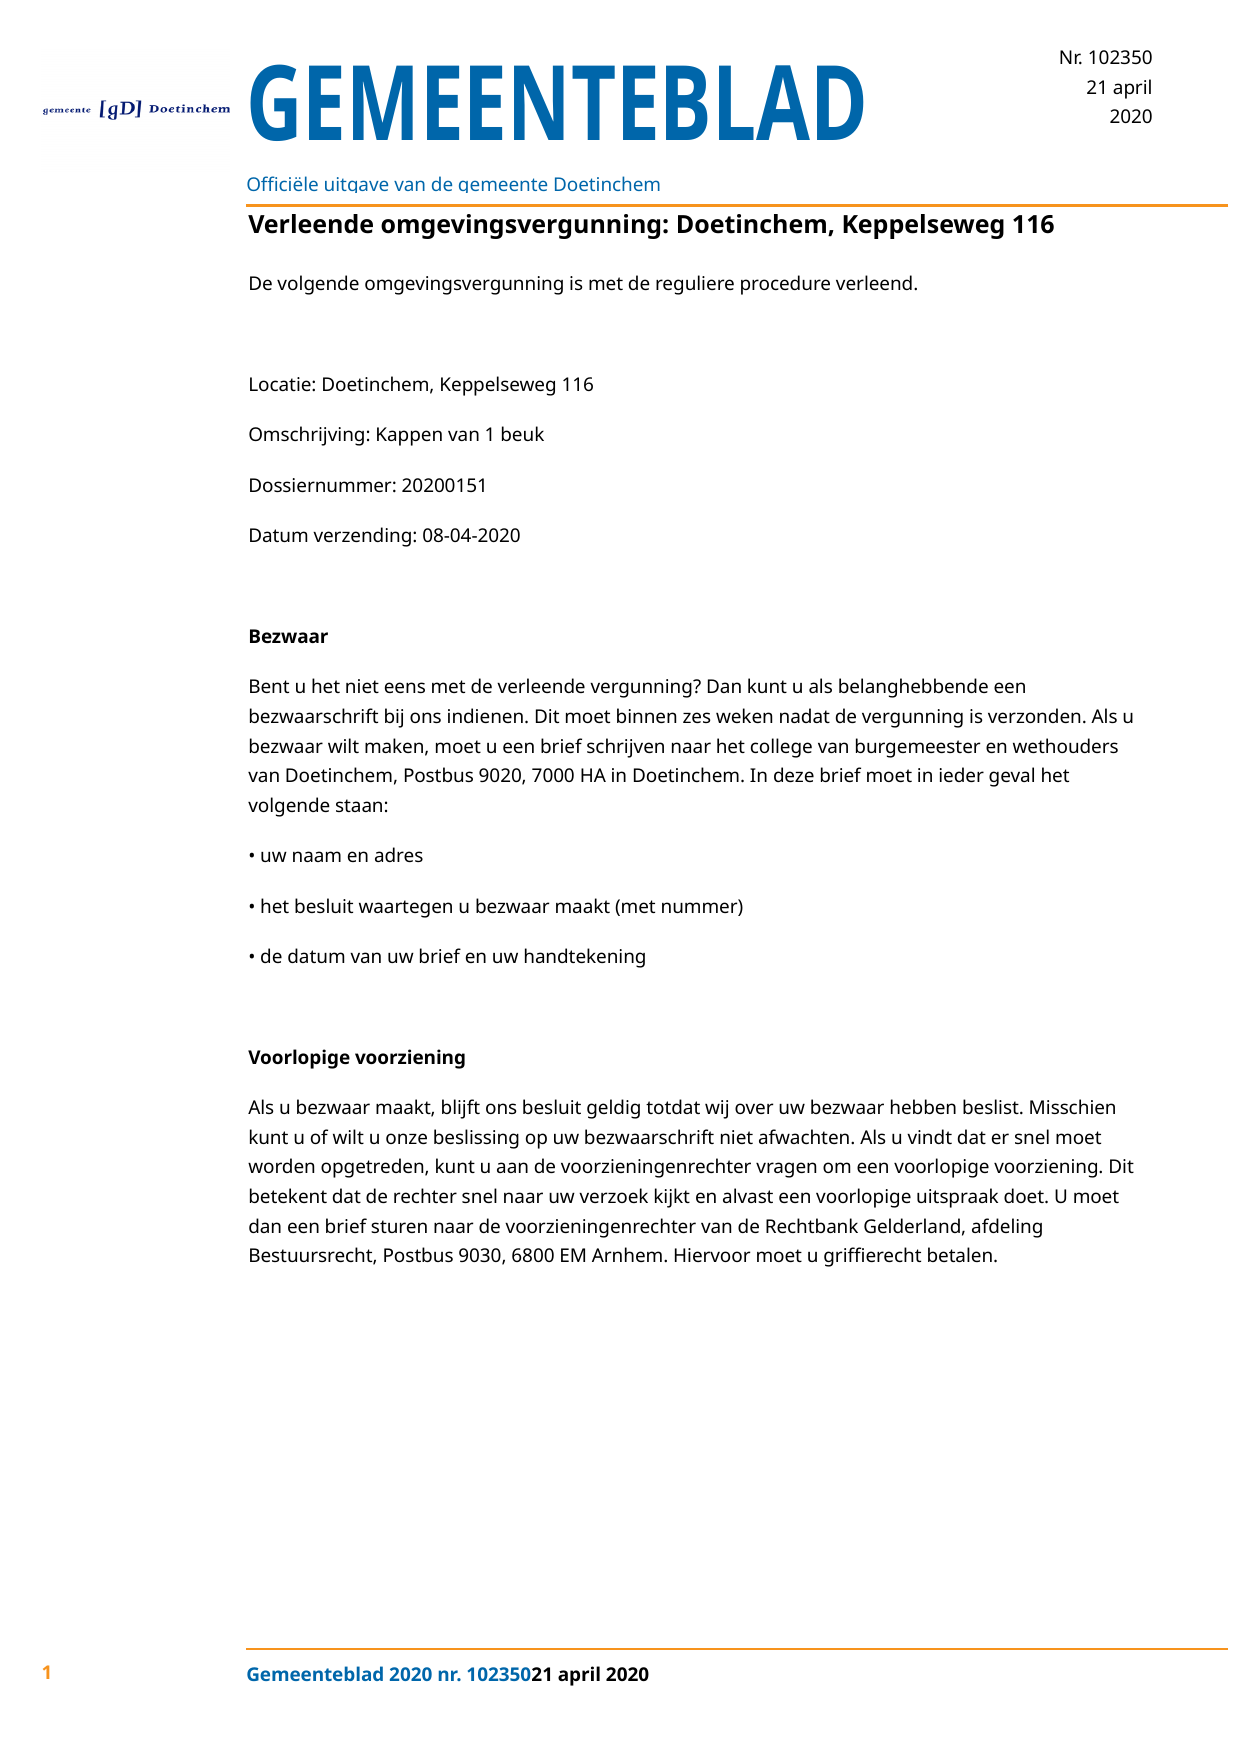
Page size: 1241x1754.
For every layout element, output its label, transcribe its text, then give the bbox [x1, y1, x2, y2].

text Verleende omgevingsvergunning: Doetinchem, Keppelseweg 116 [248, 207, 1152, 241]
text Bent u het niet eens met de verleende vergunning? Dan kunt u als belanghebbende een bezwaarschrift bij ons indienen. Dit moet binnen zes weken nadat de vergunning is verzonden. Als u bezwaar wilt maken, moet u een brief schrijven naar het college van burgemeester en wethouders van Doetinchem, Postbus 9020, 7000 HA in Doetinchem. In deze brief moet in ieder geval het volgende staan: [248, 674, 1152, 818]
text Locatie: Doetinchem, Keppelseweg 116 [248, 371, 1152, 397]
picture [41, 47, 231, 172]
text Bezwaar [248, 623, 1152, 649]
text Datum verzending: 08-04-2020 [248, 522, 1152, 548]
text Dossiernummer: 20200151 [248, 472, 1152, 498]
text • de datum van uw brief en uw handtekening [248, 943, 1152, 969]
text De volgende omgevingsvergunning is met de reguliere procedure verleend. [248, 270, 1152, 296]
text Omschrijving: Kappen van 1 beuk [248, 422, 1152, 447]
text Als u bezwaar maakt, blijft ons besluit geldig totdat wij over uw bezwaar hebben beslist. Misschien kunt u of wilt u onze beslissing op uw bezwaarschrift niet afwachten. Als u vindt dat er snel moet worden opgetreden, kunt u aan de voorzieningenrechter vragen om een voorlopige voorziening. Dit betekent dat de rechter snel naar uw verzoek kijkt en alvast een voorlopige uitspraak doet. U moet dan een brief sturen naar de voorzieningenrechter van de Rechtbank Gelderland, afdeling Bestuursrecht, Postbus 9030, 6800 EM Arnhem. Hiervoor moet u griffierecht betalen. [248, 1094, 1152, 1268]
text Voorlopige voorziening [248, 1044, 1152, 1070]
text • het besluit waartegen u bezwaar maakt (met nummer) [248, 893, 1152, 918]
text • uw naam en adres [248, 842, 1152, 868]
